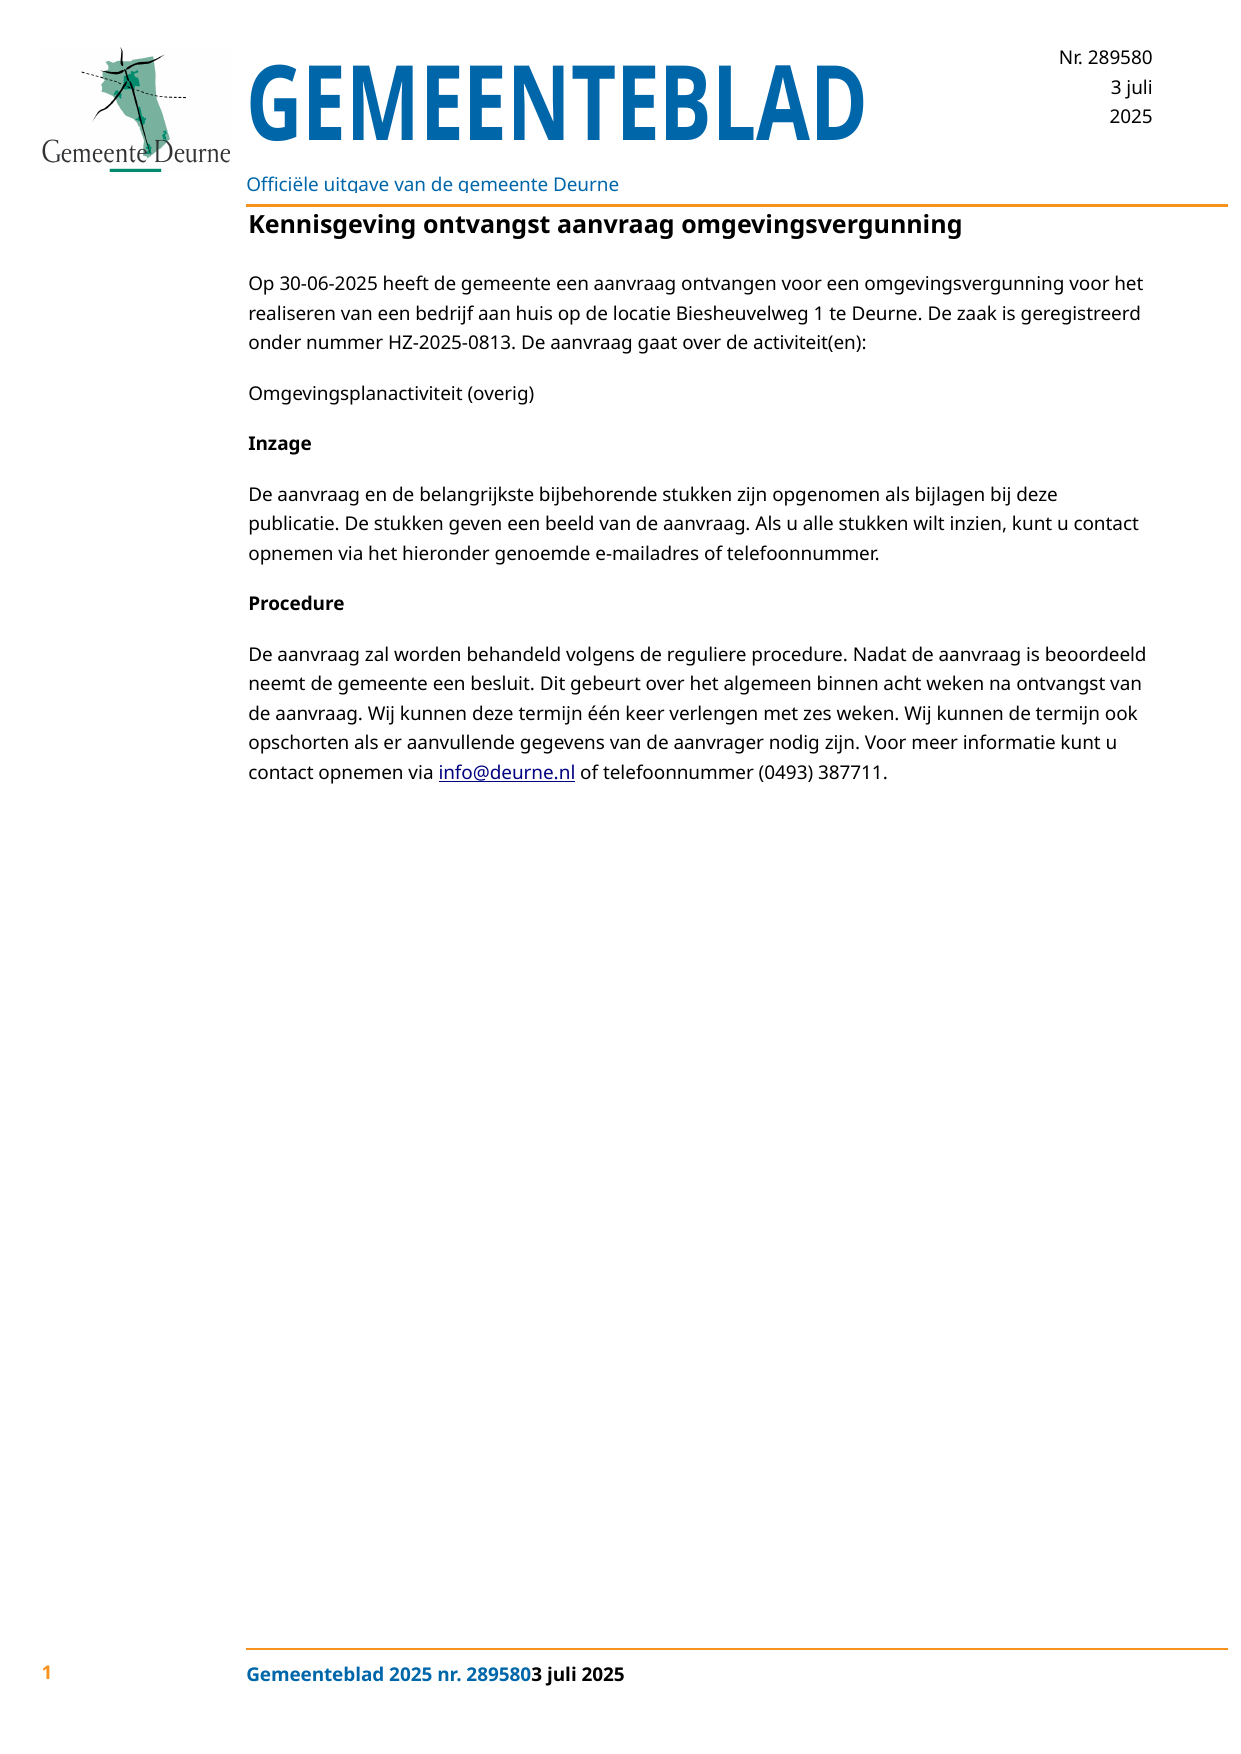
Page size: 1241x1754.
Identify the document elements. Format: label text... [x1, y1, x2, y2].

picture [41, 47, 231, 172]
text Inzage [248, 430, 1152, 456]
text De aanvraag en de belangrijkste bijbehorende stukken zijn opgenomen als bijlagen bij deze publicatie. De stukken geven een beeld van de aanvraag. Als u alle stukken wilt inzien, kunt u contact opnemen via het hieronder genoemde e-mailadres of telefoonnummer. [248, 481, 1152, 566]
text Procedure [248, 590, 1152, 616]
text Kennisgeving ontvangst aanvraag omgevingsvergunning [248, 207, 1152, 241]
text Omgevingsplanactiviteit (overig) [248, 380, 1152, 406]
text Op 30-06-2025 heeft de gemeente een aanvraag ontvangen voor een omgevingsvergunning voor het realiseren van een bedrijf aan huis op de locatie Biesheuvelweg 1 te Deurne. De zaak is geregistreerd onder nummer HZ-2025-0813. De aanvraag gaat over de activiteit(en): [248, 270, 1152, 355]
text De aanvraag zal worden behandeld volgens de reguliere procedure. Nadat de aanvraag is beoordeeld neemt de gemeente een besluit. Dit gebeurt over het algemeen binnen acht weken na ontvangst van de aanvraag. Wij kunnen deze termijn één keer verlengen met zes weken. Wij kunnen de termijn ook opschorten als er aanvullende gegevens van de aanvrager nodig zijn. Voor meer informatie kunt u contact opnemen via info@deurne.nl of telefoonnummer (0493) 387711. [248, 641, 1152, 785]
